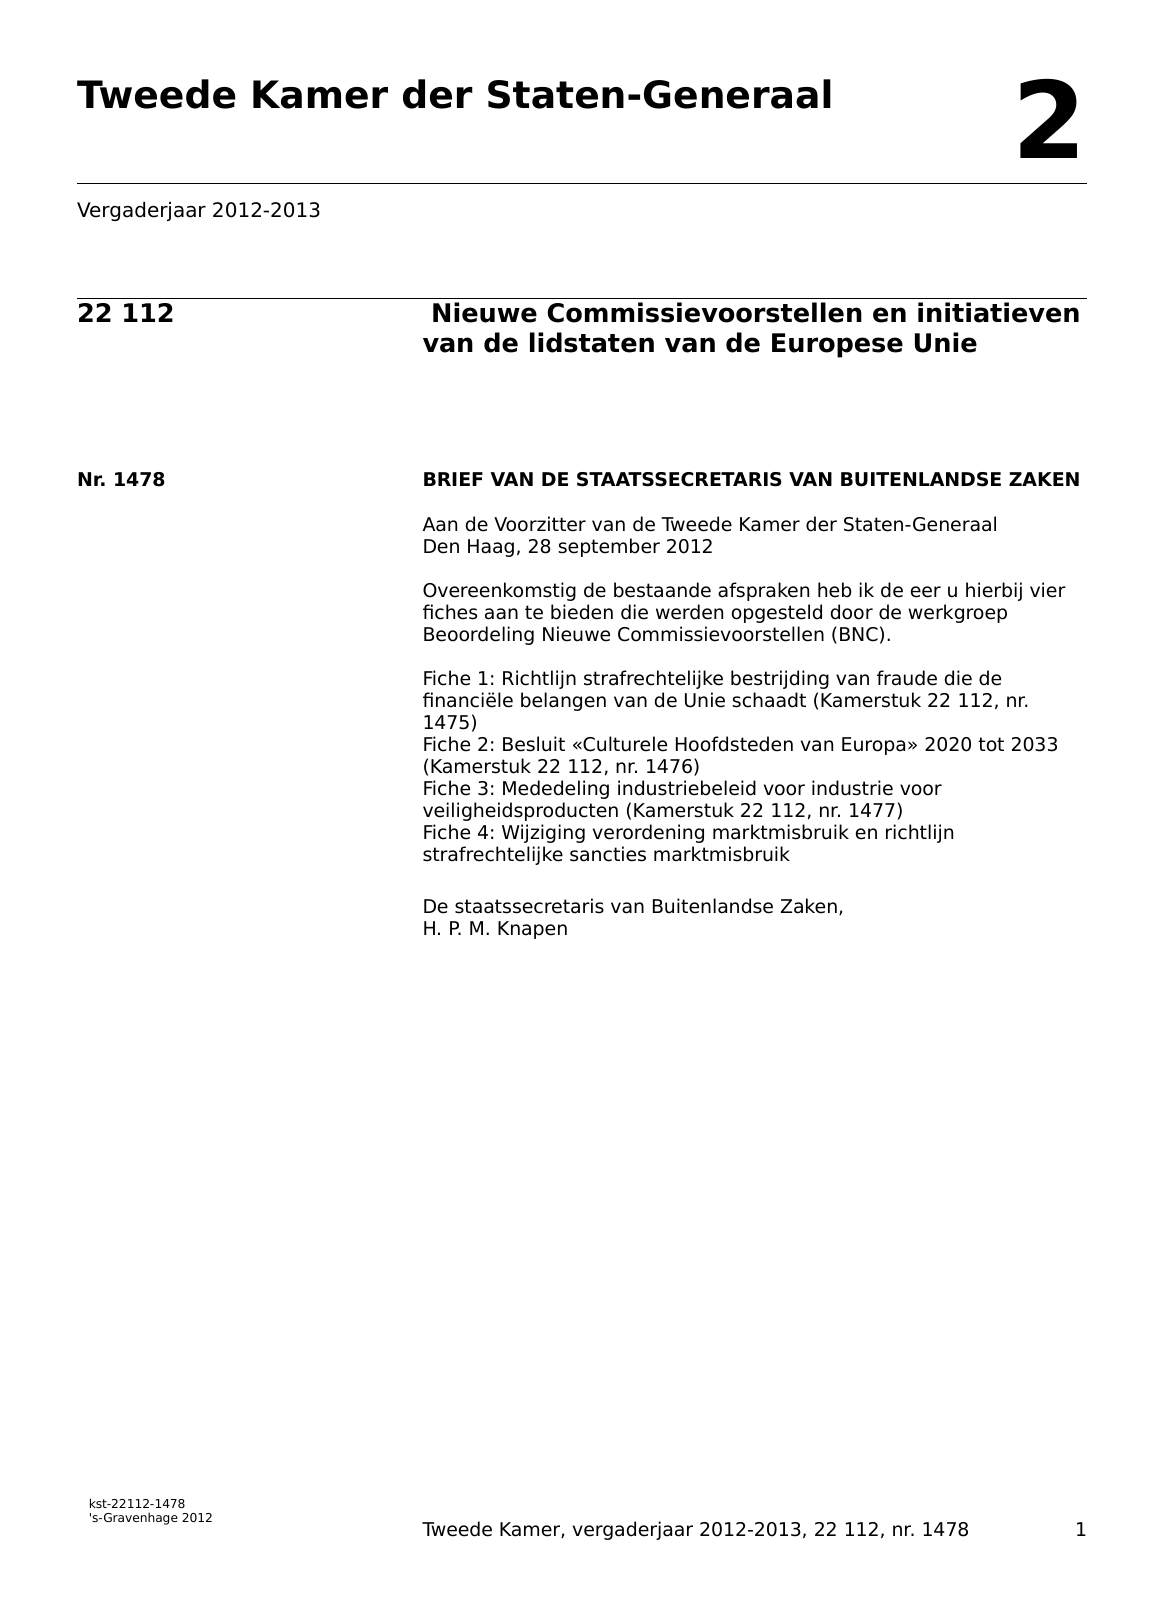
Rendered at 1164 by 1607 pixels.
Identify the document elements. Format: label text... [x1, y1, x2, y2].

text Fiche 2: Besluit «Culturele Hoofdsteden van Europa» 2020 tot 2033 (Kamerstuk 22 112, nr. 1476) [422, 734, 1087, 778]
text Overeenkomstig de bestaande afspraken heb ik de eer u hierbij vier fiches aan te bieden die werden opgesteld door de werkgroep Beoordeling Nieuwe Commissievoorstellen (BNC). [422, 580, 1087, 646]
text Fiche 3: Mededeling industriebeleid voor industrie voor veiligheidsproducten (Kamerstuk 22 112, nr. 1477) [422, 778, 1087, 822]
table_cell Vergaderjaar 2012-2013 [77, 184, 1087, 298]
text kst-22112-1478 [88, 1497, 323, 1511]
subtitle Nr. 1478 BRIEF VAN DE STAATSSECRETARIS VAN BUITENLANDSE ZAKEN [77, 469, 1087, 491]
table_header Tweede Kamer der Staten-Generaal [77, 59, 886, 183]
text Den Haag, 28 september 2012 [422, 536, 1087, 557]
text 's-Gravenhage 2012 [88, 1511, 323, 1525]
text Fiche 1: Richtlijn strafrechtelijke bestrijding van fraude die de financiële belangen van de Unie schaadt (Kamerstuk 22 112, nr. 1475) [422, 668, 1087, 734]
text Fiche 4: Wijziging verordening marktmisbruik en richtlijn strafrechtelijke sancties marktmisbruik [422, 822, 1087, 866]
text De staatssecretaris van Buitenlandse Zaken, H. P. M. Knapen [422, 896, 1087, 939]
table_header 2 [886, 59, 1087, 183]
text Aan de Voorzitter van de Tweede Kamer der Staten-Generaal [422, 513, 1087, 536]
subtitle 22 112 Nieuwe Commissievoorstellen en initiatieven van de lidstaten van de Europese Unie [77, 299, 1087, 358]
